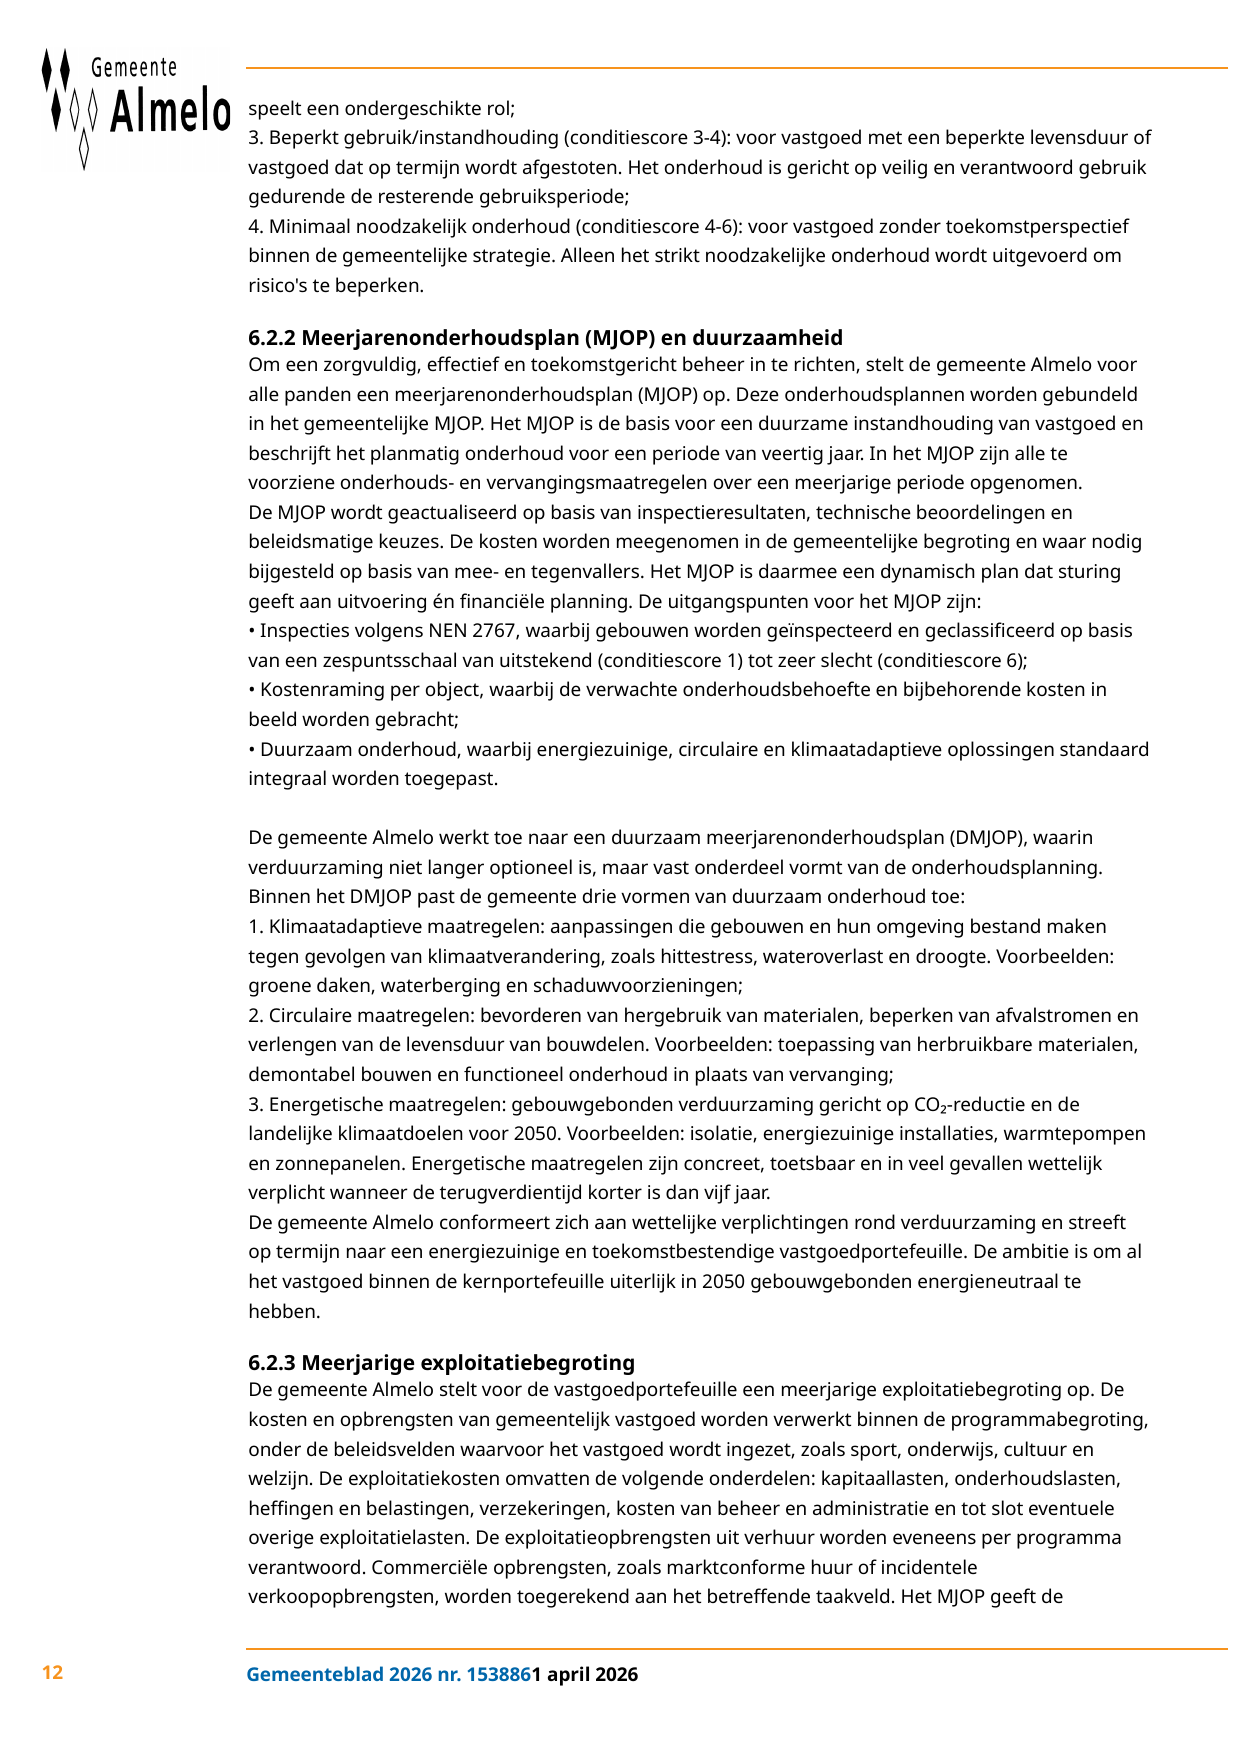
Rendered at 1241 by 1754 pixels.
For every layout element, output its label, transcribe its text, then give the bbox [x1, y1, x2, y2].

text speelt een ondergeschikte rol; [248, 95, 1152, 121]
text • Duurzaam onderhoud, waarbij energiezuinige, circulaire en klimaatadaptieve oplossingen standaard integraal worden toegepast. [248, 736, 1152, 791]
picture [41, 47, 231, 172]
text • Inspecties volgens NEN 2767, waarbij gebouwen worden geïnspecteerd en geclassificeerd op basis van een zespuntsschaal van uitstekend (conditiescore 1) tot zeer slecht (conditiescore 6); [248, 617, 1152, 673]
text 6.2.2 Meerjarenonderhoudsplan (MJOP) en duurzaamheid [248, 323, 1152, 351]
text De gemeente Almelo stelt voor de vastgoedportefeuille een meerjarige exploitatiebegroting op. De kosten en opbrengsten van gemeentelijk vastgoed worden verwerkt binnen de programmabegroting, onder de beleidsvelden waarvoor het vastgoed wordt ingezet, zoals sport, onderwijs, cultuur en welzijn. De exploitatiekosten omvatten de volgende onderdelen: kapitaallasten, onderhoudslasten, heffingen en belastingen, verzekeringen, kosten van beheer en administratie en tot slot eventuele overige exploitatielasten. De exploitatieopbrengsten uit verhuur worden eveneens per programma verantwoord. Commerciële opbrengsten, zoals marktconforme huur of incidentele verkoopopbrengsten, worden toegerekend aan het betreffende taakveld. Het MJOP geeft de [248, 1377, 1152, 1609]
text • Kostenraming per object, waarbij de verwachte onderhoudsbehoefte en bijbehorende kosten in beeld worden gebracht; [248, 677, 1152, 732]
text 6.2.3 Meerjarige exploitatiebegroting [248, 1348, 1152, 1377]
text 3. Energetische maatregelen: gebouwgebonden verduurzaming gericht op CO₂-reductie en de landelijke klimaatdoelen voor 2050. Voorbeelden: isolatie, energiezuinige installaties, warmtepompen en zonnepanelen. Energetische maatregelen zijn concreet, toetsbaar en in veel gevallen wettelijk verplicht wanneer de terugverdientijd korter is dan vijf jaar. [248, 1091, 1152, 1205]
text 4. Minimaal noodzakelijk onderhoud (conditiescore 4-6): voor vastgoed zonder toekomstperspectief binnen de gemeentelijke strategie. Alleen het strikt noodzakelijke onderhoud wordt uitgevoerd om risico's te beperken. [248, 213, 1152, 298]
text De MJOP wordt geactualiseerd op basis van inspectieresultaten, technische beoordelingen en beleidsmatige keuzes. De kosten worden meegenomen in de gemeentelijke begroting en waar nodig bijgesteld op basis van mee- en tegenvallers. Het MJOP is daarmee een dynamisch plan dat sturing geeft aan uitvoering én financiële planning. De uitgangspunten voor het MJOP zijn: [248, 499, 1152, 613]
text De gemeente Almelo werkt toe naar een duurzaam meerjarenonderhoudsplan (DMJOP), waarin verduurzaming niet langer optioneel is, maar vast onderdeel vormt van de onderhoudsplanning. Binnen het DMJOP past de gemeente drie vormen van duurzaam onderhoud toe: [248, 824, 1152, 909]
text 3. Beperkt gebruik/instandhouding (conditiescore 3-4): voor vastgoed met een beperkte levensduur of vastgoed dat op termijn wordt afgestoten. Het onderhoud is gericht op veilig en verantwoord gebruik gedurende de resterende gebruiksperiode; [248, 124, 1152, 209]
text De gemeente Almelo conformeert zich aan wettelijke verplichtingen rond verduurzaming en streeft op termijn naar een energiezuinige en toekomstbestendige vastgoedportefeuille. De ambitie is om al het vastgoed binnen de kernportefeuille uiterlijk in 2050 gebouwgebonden energieneutraal te hebben. [248, 1209, 1152, 1323]
text 1. Klimaatadaptieve maatregelen: aanpassingen die gebouwen en hun omgeving bestand maken tegen gevolgen van klimaatverandering, zoals hittestress, wateroverlast en droogte. Voorbeelden: groene daken, waterberging en schaduwvoorzieningen; [248, 913, 1152, 998]
text 2. Circulaire maatregelen: bevorderen van hergebruik van materialen, beperken van afvalstromen en verlengen van de levensduur van bouwdelen. Voorbeelden: toepassing van herbruikbare materialen, demontabel bouwen en functioneel onderhoud in plaats van vervanging; [248, 1002, 1152, 1087]
text Om een zorgvuldig, effectief en toekomstgericht beheer in te richten, stelt de gemeente Almelo voor alle panden een meerjarenonderhoudsplan (MJOP) op. Deze onderhoudsplannen worden gebundeld in het gemeentelijke MJOP. Het MJOP is de basis voor een duurzame instandhouding van vastgoed en beschrijft het planmatig onderhoud voor een periode van veertig jaar. In het MJOP zijn alle te voorziene onderhouds- en vervangingsmaatregelen over een meerjarige periode opgenomen. [248, 351, 1152, 495]
